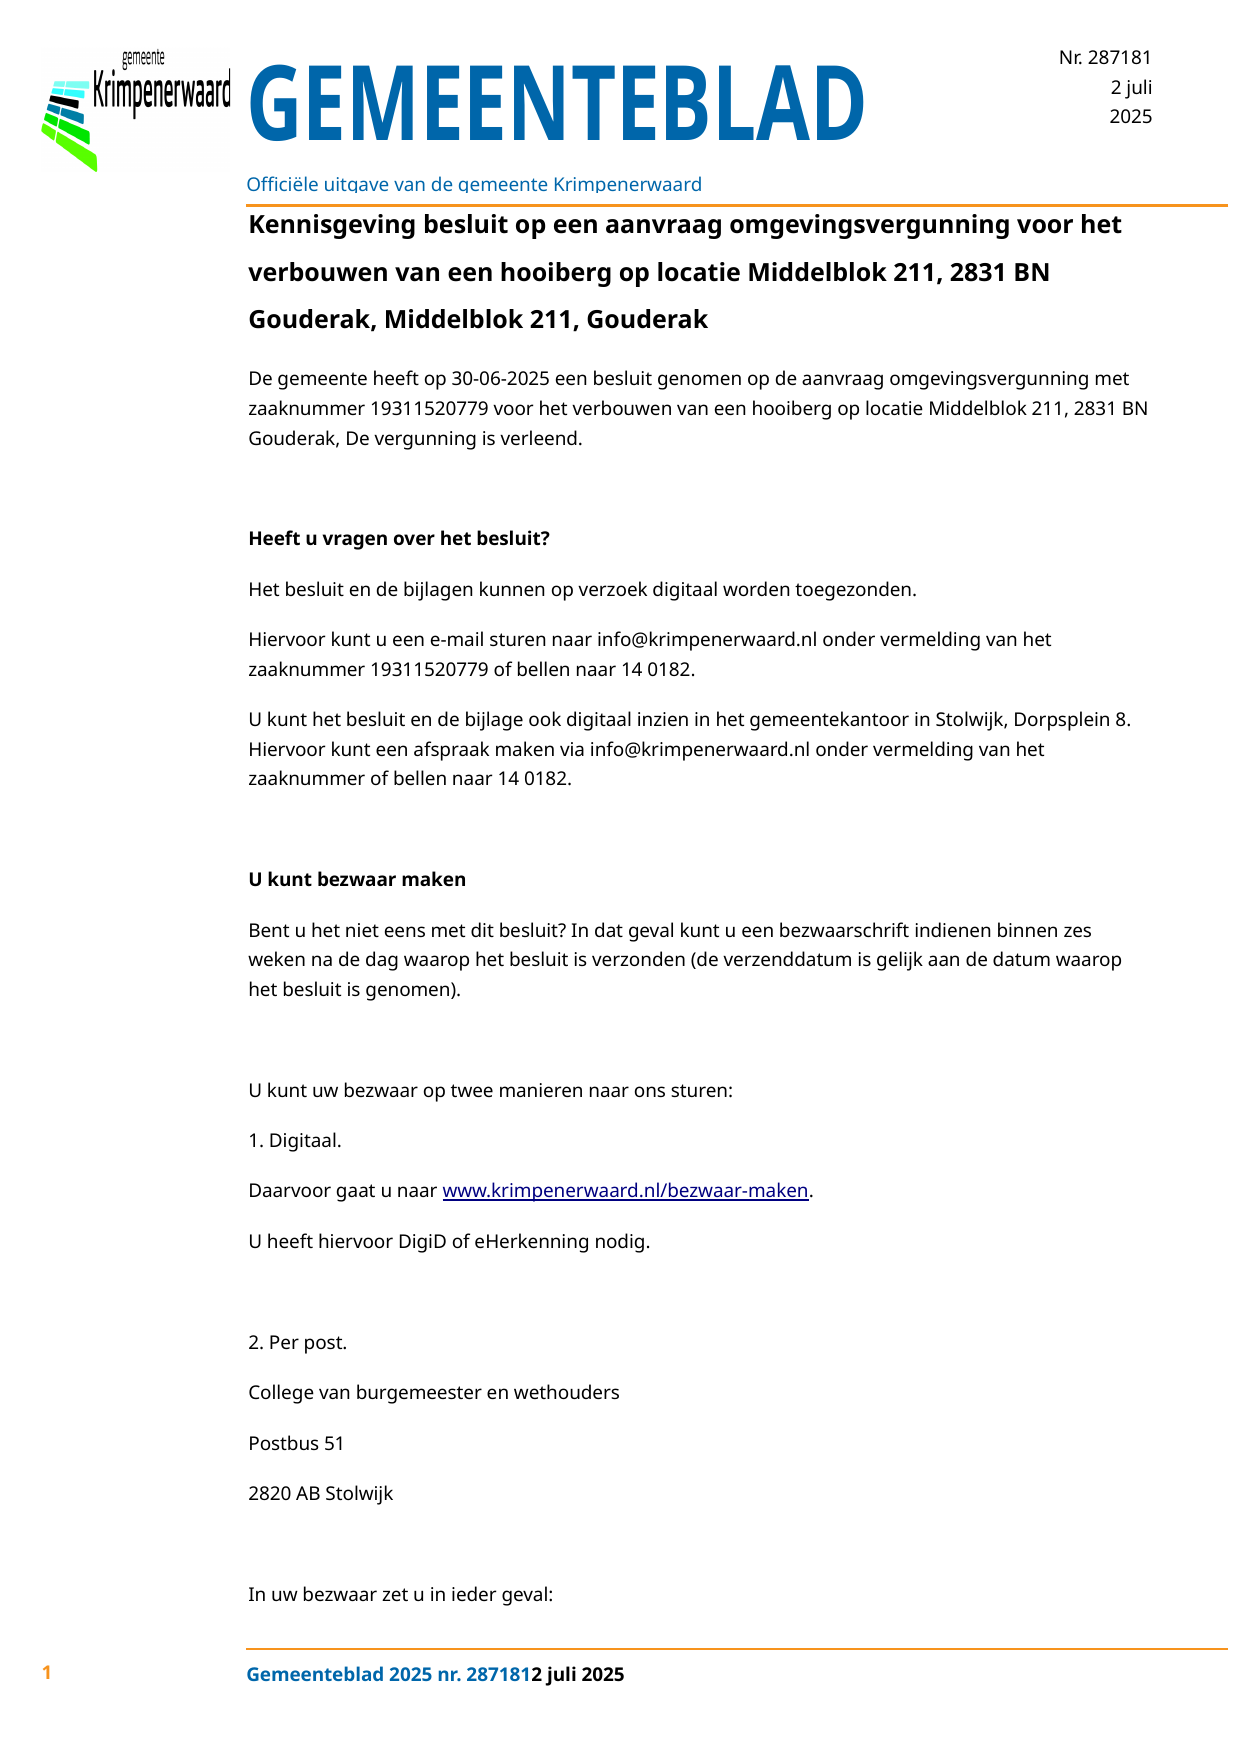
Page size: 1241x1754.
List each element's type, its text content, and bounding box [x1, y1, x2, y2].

text Heeft u vragen over het besluit? [248, 526, 1152, 551]
text Bent u het niet eens met dit besluit? In dat geval kunt u een bezwaarschrift indienen binnen zes weken na de dag waarop het besluit is verzonden (de verzenddatum is gelijk aan de datum waarop het besluit is genomen). [248, 917, 1152, 1002]
text Daarvoor gaat u naar www.krimpenerwaard.nl/bezwaar-maken. [248, 1178, 1152, 1203]
text U heeft hiervoor DigiD of eHerkenning nodig. [248, 1228, 1152, 1254]
text 1. Digitaal. [248, 1127, 1152, 1153]
text U kunt het besluit en de bijlage ook digitaal inzien in het gemeentekantoor in Stolwijk, Dorpsplein 8. Hiervoor kunt een afspraak maken via info@krimpenerwaard.nl onder vermelding van het zaaknummer of bellen naar 14 0182. [248, 706, 1152, 791]
text In uw bezwaar zet u in ieder geval: [248, 1581, 1152, 1607]
text 2820 AB Stolwijk [248, 1480, 1152, 1506]
text Kennisgeving besluit op een aanvraag omgevingsvergunning voor het verbouwen van een hooiberg op locatie Middelblok 211, 2831 BN Gouderak, Middelblok 211, Gouderak [248, 207, 1152, 336]
text U kunt uw bezwaar op twee manieren naar ons sturen: [248, 1077, 1152, 1102]
text Het besluit en de bijlagen kunnen op verzoek digitaal worden toegezonden. [248, 576, 1152, 602]
text Postbus 51 [248, 1430, 1152, 1455]
text U kunt bezwaar maken [248, 866, 1152, 892]
picture [41, 47, 231, 172]
text Hiervoor kunt u een e-mail sturen naar info@krimpenerwaard.nl onder vermelding van het zaaknummer 19311520779 of bellen naar 14 0182. [248, 626, 1152, 682]
text De gemeente heeft op 30-06-2025 een besluit genomen op de aanvraag omgevingsvergunning met zaaknummer 19311520779 voor het verbouwen van een hooiberg op locatie Middelblok 211, 2831 BN Gouderak, De vergunning is verleend. [248, 366, 1152, 450]
text 2. Per post. [248, 1329, 1152, 1354]
text College van burgemeester en wethouders [248, 1379, 1152, 1405]
